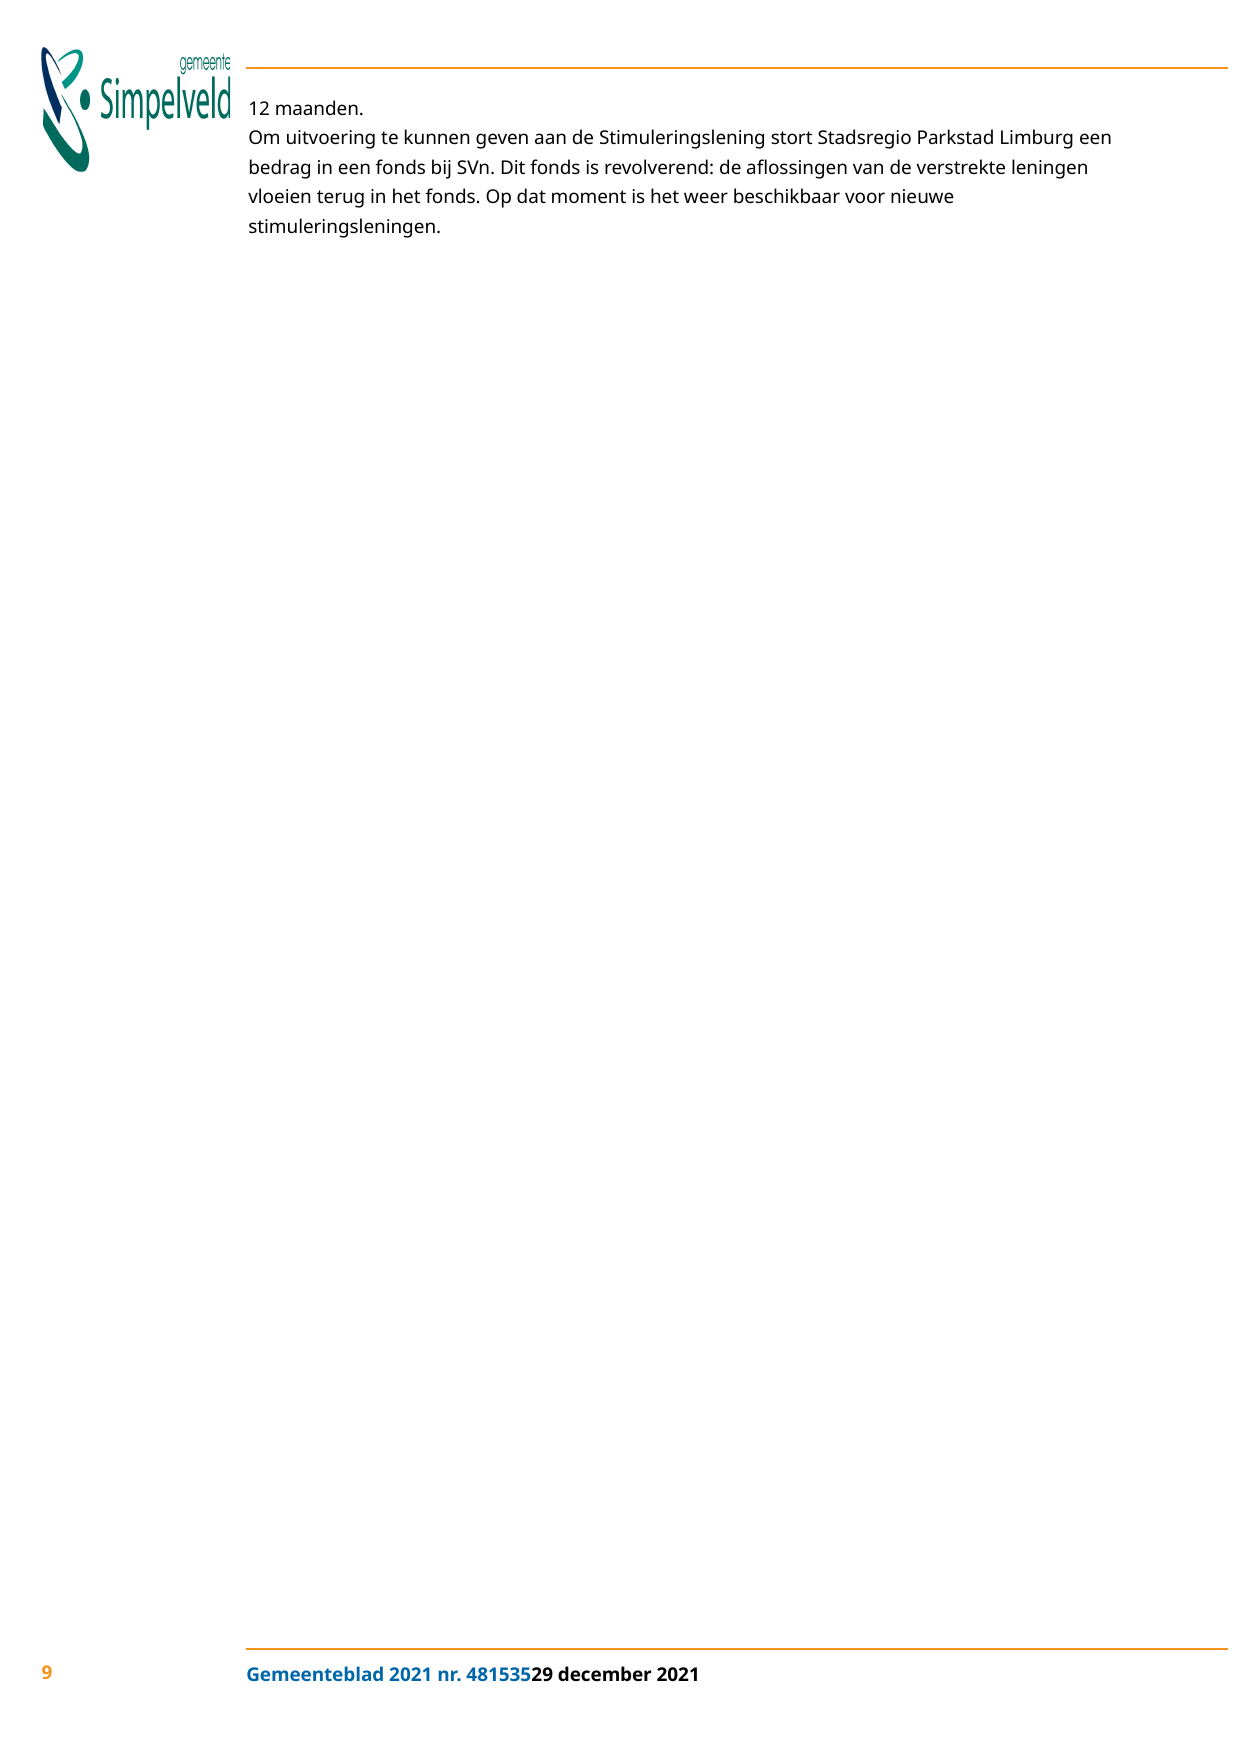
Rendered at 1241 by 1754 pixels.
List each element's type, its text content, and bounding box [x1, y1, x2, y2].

text Om uitvoering te kunnen geven aan de Stimuleringslening stort Stadsregio Parkstad Limburg een bedrag in een fonds bij SVn. Dit fonds is revolverend: de aflossingen van de verstrekte leningen vloeien terug in het fonds. Op dat moment is het weer beschikbaar voor nieuwe stimuleringsleningen. [248, 124, 1152, 239]
picture [41, 47, 231, 172]
text 12 maanden. [248, 95, 1152, 121]
